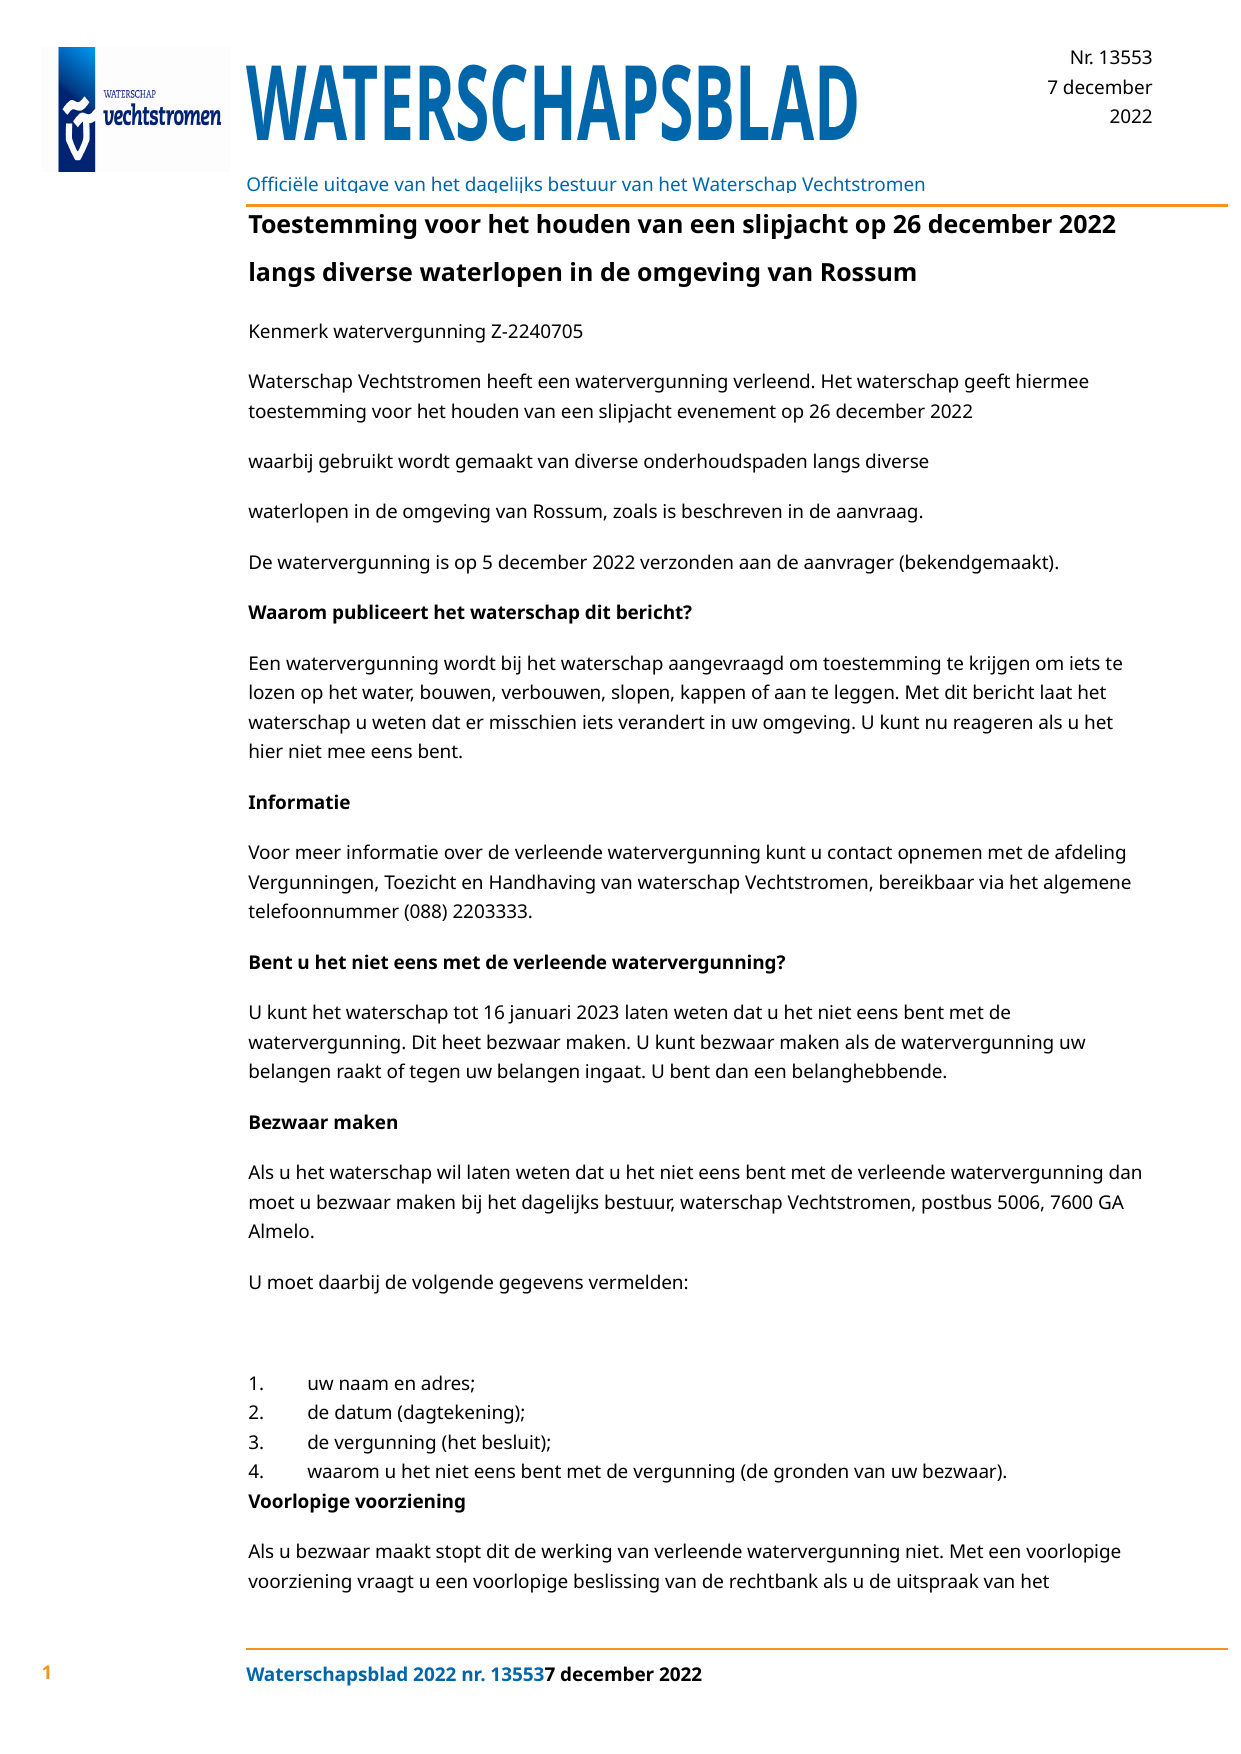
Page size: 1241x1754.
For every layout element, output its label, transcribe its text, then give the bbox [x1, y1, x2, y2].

text Waterschap Vechtstromen heeft een watervergunning verleend. Het waterschap geeft hiermee toestemming voor het houden van een slipjacht evenement op 26 december 2022 [248, 368, 1152, 424]
text Toestemming voor het houden van een slipjacht op 26 december 2022 langs diverse waterlopen in de omgeving van Rossum [248, 207, 1152, 288]
list de vergunning (het besluit); [248, 1429, 1152, 1455]
list uw naam en adres; [248, 1370, 1152, 1396]
list de datum (dagtekening); [248, 1399, 1152, 1425]
text Voorlopige voorziening [248, 1488, 1152, 1514]
text Informatie [248, 789, 1152, 815]
text waarbij gebruikt wordt gemaakt van diverse onderhoudspaden langs diverse [248, 448, 1152, 474]
list waarom u het niet eens bent met de vergunning (de gronden van uw bezwaar). [248, 1459, 1152, 1484]
text waterlopen in de omgeving van Rossum, zoals is beschreven in de aanvraag. [248, 499, 1152, 524]
text De watervergunning is op 5 december 2022 verzonden aan de aanvrager (bekendgemaakt). [248, 549, 1152, 575]
text U kunt het waterschap tot 16 januari 2023 laten weten dat u het niet eens bent met de watervergunning. Dit heet bezwaar maken. U kunt bezwaar maken als de watervergunning uw belangen raakt of tegen uw belangen ingaat. U bent dan een belanghebbende. [248, 999, 1152, 1084]
text Kenmerk watervergunning Z-2240705 [248, 318, 1152, 344]
text Waarom publiceert het waterschap dit bericht? [248, 599, 1152, 625]
text Een watervergunning wordt bij het waterschap aangevraagd om toestemming te krijgen om iets te lozen op het water, bouwen, verbouwen, slopen, kappen of aan te leggen. Met dit bericht laat het waterschap u weten dat er misschien iets verandert in uw omgeving. U kunt nu reageren als u het hier niet mee eens bent. [248, 650, 1152, 764]
text Bent u het niet eens met de verleende watervergunning? [248, 949, 1152, 975]
text Als u het waterschap wil laten weten dat u het niet eens bent met de verleende watervergunning dan moet u bezwaar maken bij het dagelijks bestuur, waterschap Vechtstromen, postbus 5006, 7600 GA Almelo. [248, 1159, 1152, 1244]
text Als u bezwaar maakt stopt dit de werking van verleende watervergunning niet. Met een voorlopige voorziening vraagt u een voorlopige beslissing van de rechtbank als u de uitspraak van het [248, 1539, 1152, 1594]
text U moet daarbij de volgende gegevens vermelden: [248, 1269, 1152, 1295]
text Voor meer informatie over de verleende watervergunning kunt u contact opnemen met de afdeling Vergunningen, Toezicht en Handhaving van waterschap Vechtstromen, bereikbaar via het algemene telefoonnummer (088) 2203333. [248, 839, 1152, 924]
picture [41, 47, 231, 172]
text Bezwaar maken [248, 1109, 1152, 1135]
